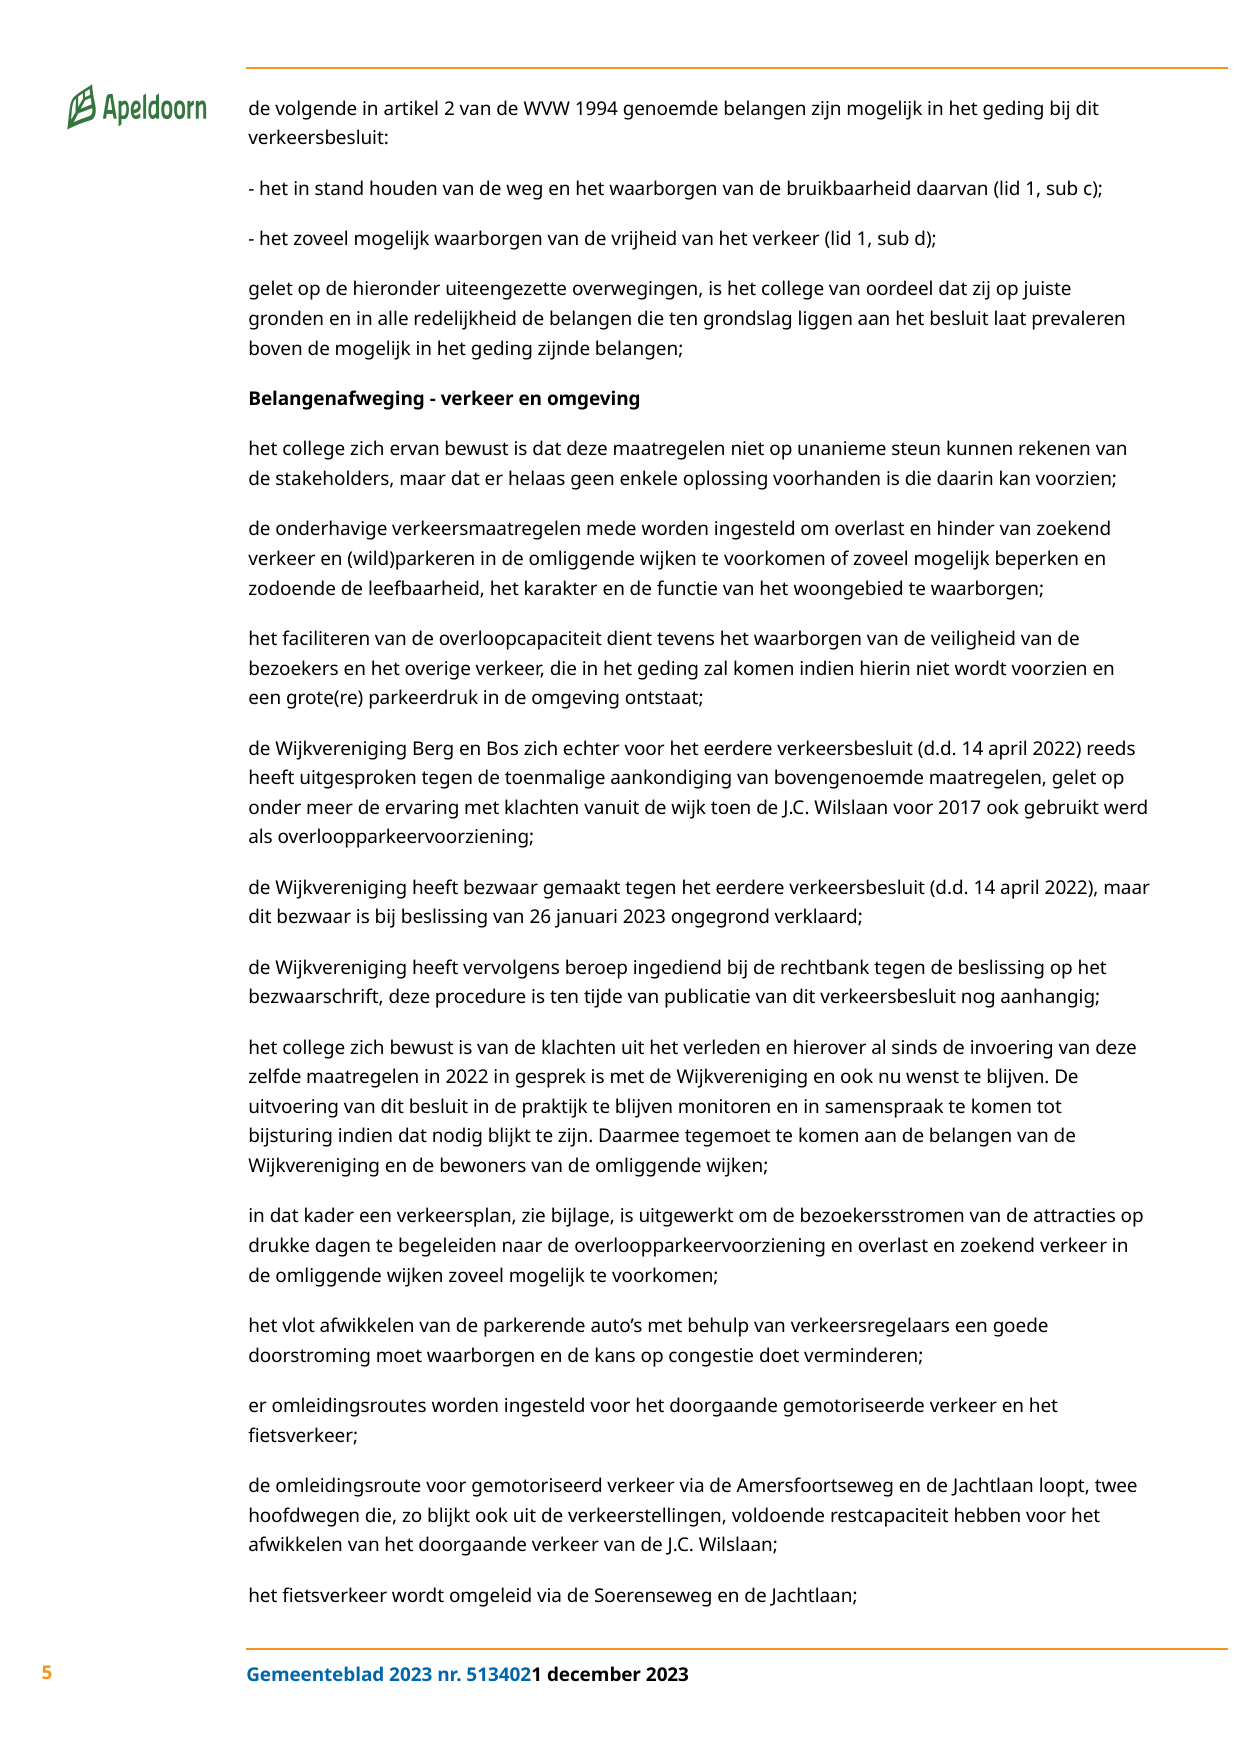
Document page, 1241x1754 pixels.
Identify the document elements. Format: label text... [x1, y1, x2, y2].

text de onderhavige verkeersmaatregelen mede worden ingesteld om overlast en hinder van zoekend verkeer en (wild)parkeren in de omliggende wijken te voorkomen of zoveel mogelijk beperken en zodoende de leefbaarheid, het karakter en de functie van het woongebied te waarborgen; [248, 516, 1152, 601]
text de Wijkvereniging heeft bezwaar gemaakt tegen het eerdere verkeersbesluit (d.d. 14 april 2022), maar dit bezwaar is bij beslissing van 26 januari 2023 ongegrond verklaard; [248, 874, 1152, 929]
text de volgende in artikel 2 van de WVW 1994 genoemde belangen zijn mogelijk in het geding bij dit verkeersbesluit: [248, 95, 1152, 150]
text gelet op de hieronder uiteengezette overwegingen, is het college van oordeel dat zij op juiste gronden en in alle redelijkheid de belangen die ten grondslag liggen aan het besluit laat prevaleren boven de mogelijk in het geding zijnde belangen; [248, 276, 1152, 361]
text er omleidingsroutes worden ingesteld voor het doorgaande gemotoriseerde verkeer en het fietsverkeer; [248, 1392, 1152, 1448]
text de Wijkvereniging heeft vervolgens beroep ingediend bij de rechtbank tegen de beslissing op het bezwaarschrift, deze procedure is ten tijde van publicatie van dit verkeersbesluit nog aanhangig; [248, 954, 1152, 1009]
text - het in stand houden van de weg en het waarborgen van de bruikbaarheid daarvan (lid 1, sub c); [248, 175, 1152, 201]
text het college zich ervan bewust is dat deze maatregelen niet op unanieme steun kunnen rekenen van de stakeholders, maar dat er helaas geen enkele oplossing voorhanden is die daarin kan voorzien; [248, 436, 1152, 491]
text Belangenafweging - verkeer en omgeving [248, 385, 1152, 411]
text het faciliteren van de overloopcapaciteit dient tevens het waarborgen van de veiligheid van de bezoekers en het overige verkeer, die in het geding zal komen indien hierin niet wordt voorzien en een grote(re) parkeerdruk in de omgeving ontstaat; [248, 625, 1152, 710]
text - het zoveel mogelijk waarborgen van de vrijheid van het verkeer (lid 1, sub d); [248, 225, 1152, 251]
text het vlot afwikkelen van de parkerende auto’s met behulp van verkeersregelaars een goede doorstroming moet waarborgen en de kans op congestie doet verminderen; [248, 1312, 1152, 1368]
text het college zich bewust is van de klachten uit het verleden en hierover al sinds de invoering van deze zelfde maatregelen in 2022 in gesprek is met de Wijkvereniging en ook nu wenst te blijven. De uitvoering van dit besluit in de praktijk te blijven monitoren en in samenspraak te komen tot bijsturing indien dat nodig blijkt te zijn. Daarmee tegemoet te komen aan de belangen van de Wijkvereniging en de bewoners van de omliggende wijken; [248, 1034, 1152, 1178]
picture [41, 47, 231, 172]
text het fietsverkeer wordt omgeleid via de Soerenseweg en de Jachtlaan; [248, 1582, 1152, 1608]
text de omleidingsroute voor gemotoriseerd verkeer via de Amersfoortseweg en de Jachtlaan loopt, twee hoofdwegen die, zo blijkt ook uit de verkeerstellingen, voldoende restcapaciteit hebben voor het afwikkelen van het doorgaande verkeer van de J.C. Wilslaan; [248, 1472, 1152, 1557]
text de Wijkvereniging Berg en Bos zich echter voor het eerdere verkeersbesluit (d.d. 14 april 2022) reeds heeft uitgesproken tegen de toenmalige aankondiging van bovengenoemde maatregelen, gelet op onder meer de ervaring met klachten vanuit de wijk toen de J.C. Wilslaan voor 2017 ook gebruikt werd als overloopparkeervoorziening; [248, 735, 1152, 849]
text in dat kader een verkeersplan, zie bijlage, is uitgewerkt om de bezoekersstromen van de attracties op drukke dagen te begeleiden naar de overloopparkeervoorziening en overlast en zoekend verkeer in de omliggende wijken zoveel mogelijk te voorkomen; [248, 1203, 1152, 1288]
